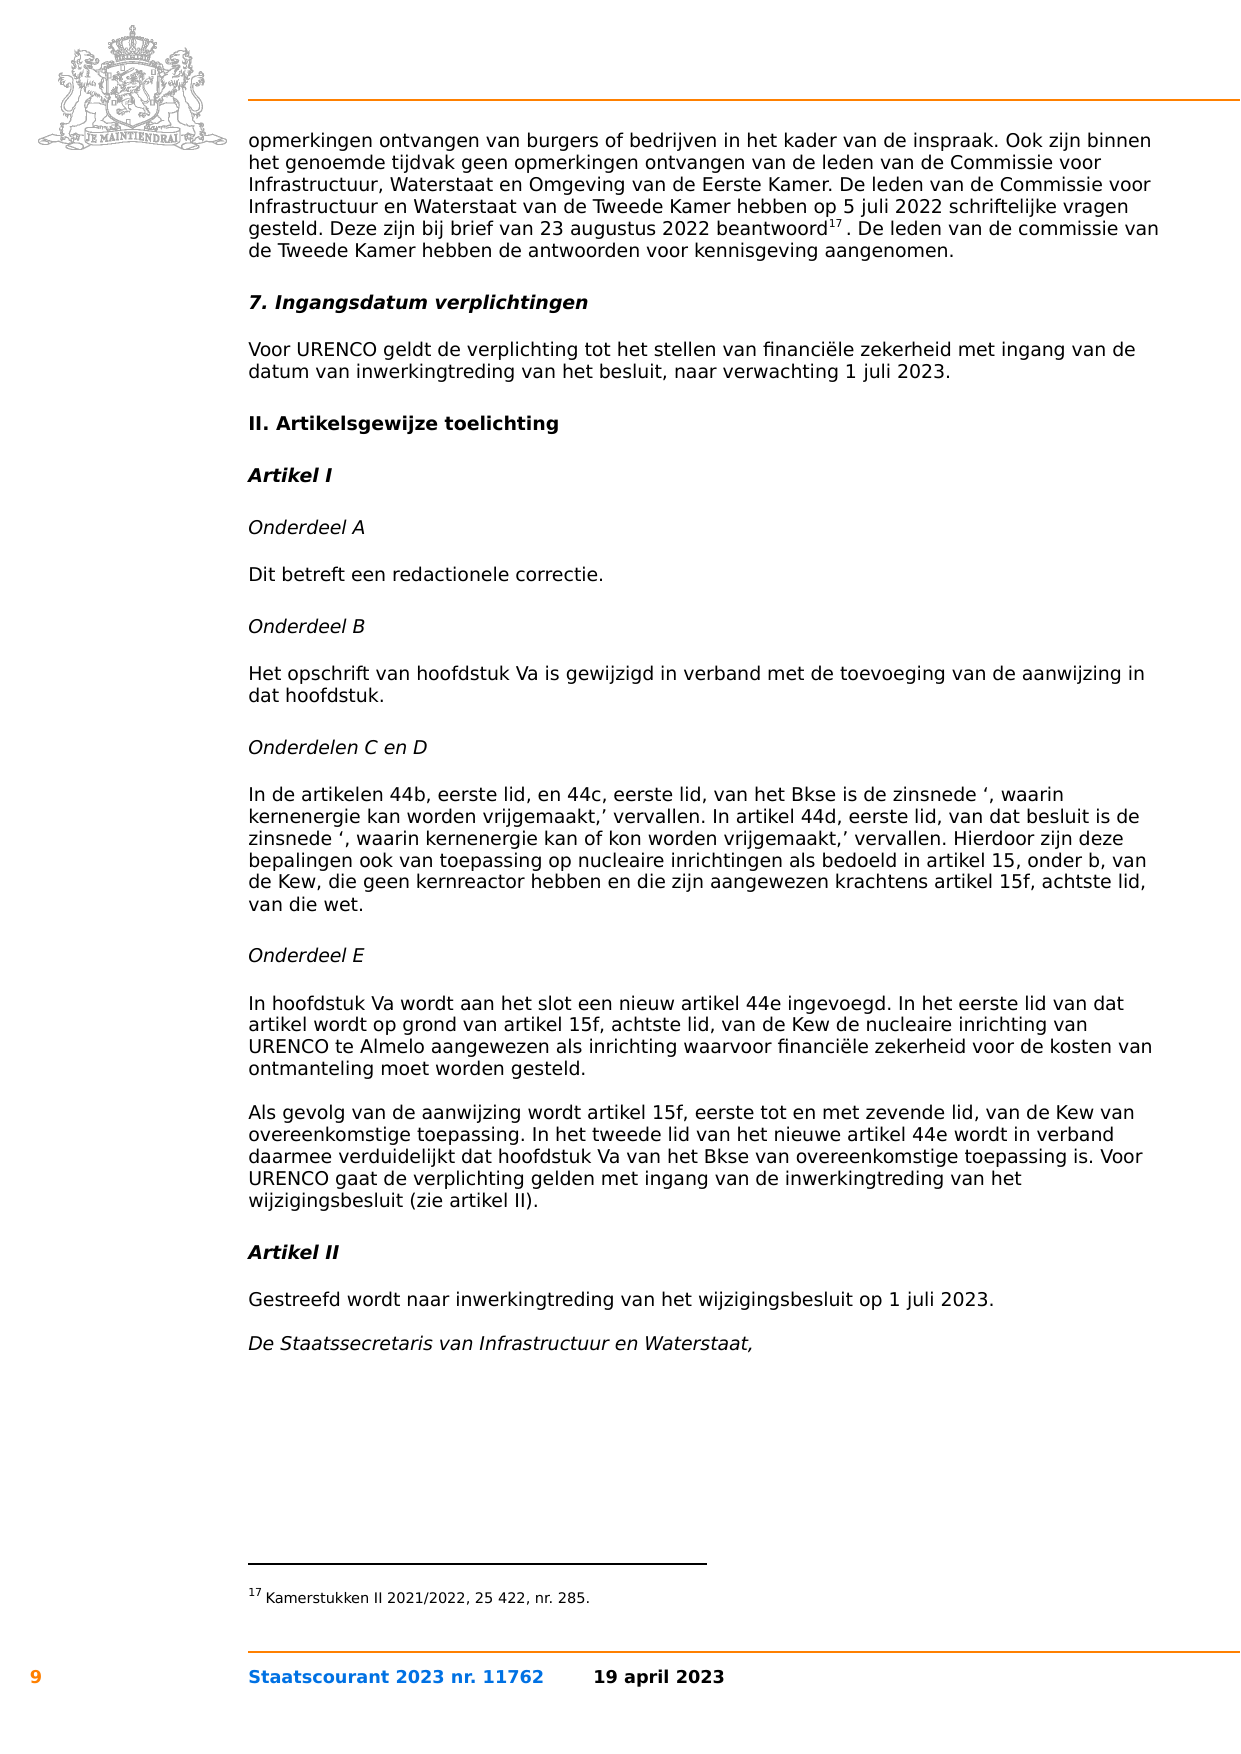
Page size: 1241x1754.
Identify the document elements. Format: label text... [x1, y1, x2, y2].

text Als gevolg van de aanwijzing wordt artikel 15f, eerste tot en met zevende lid, van de Kew van overeenkomstige toepassing. In het tweede lid van het nieuwe artikel 44e wordt in verband daarmee verduidelijkt dat hoofdstuk Va van het Bkse van overeenkomstige toepassing is. Voor URENCO gaat de verplichting gelden met ingang van de inwerkingtreding van het wijzigingsbesluit (zie artikel II). [248, 1102, 1163, 1212]
picture [38, 25, 227, 150]
subtitle 7. Ingangsdatum verplichtingen [248, 292, 1163, 314]
text Gestreefd wordt naar inwerkingtreding van het wijzigingsbesluit op 1 juli 2023. [248, 1289, 1163, 1311]
text Voor URENCO geldt de verplichting tot het stellen van financiële zekerheid met ingang van de datum van inwerkingtreding van het besluit, naar verwachting 1 juli 2023. [248, 339, 1163, 383]
text Het opschrift van hoofdstuk Va is gewijzigd in verband met de toevoeging van de aanwijzing in dat hoofdstuk. [248, 663, 1163, 707]
subtitle Onderdeel E [248, 945, 1163, 967]
text opmerkingen ontvangen van burgers of bedrijven in het kader van de inspraak. Ook zijn binnen het genoemde tijdvak geen opmerkingen ontvangen van de leden van de Commissie voor Infrastructuur, Waterstaat en Omgeving van de Eerste Kamer. De leden van de Commissie voor Infrastructuur en Waterstaat van de Tweede Kamer hebben op 5 juli 2022 schriftelijke vragen gesteld. Deze zijn bij brief van 23 augustus 2022 beantwoord. De leden van de commissie van de Tweede Kamer hebben de antwoorden voor kennisgeving aangenomen. [248, 130, 1163, 262]
text In hoofdstuk Va wordt aan het slot een nieuw artikel 44e ingevoegd. In het eerste lid van dat artikel wordt op grond van artikel 15f, achtste lid, van de Kew de nucleaire inrichting van URENCO te Almelo aangewezen als inrichting waarvoor financiële zekerheid voor de kosten van ontmanteling moet worden gesteld. [248, 992, 1163, 1080]
subtitle Onderdelen C en D [248, 737, 1163, 758]
subtitle Artikel II [248, 1242, 1163, 1264]
subtitle Onderdeel B [248, 616, 1163, 638]
text In de artikelen 44b, eerste lid, en 44c, eerste lid, van het Bkse is de zinsnede ‘, waarin kernenergie kan worden vrijgemaakt,’ vervallen. In artikel 44d, eerste lid, van dat besluit is de zinsnede ‘, waarin kernenergie kan of kon worden vrijgemaakt,’ vervallen. Hierdoor zijn deze bepalingen ook van toepassing op nucleaire inrichtingen als bedoeld in artikel 15, onder b, van de Kew, die geen kernreactor hebben en die zijn aangewezen krachtens artikel 15f, achtste lid, van die wet. [248, 783, 1163, 915]
subtitle Onderdeel A [248, 517, 1163, 539]
text Kamerstukken II 2021/2022, 25 422, nr. 285. [248, 1586, 1163, 1608]
subtitle Artikel I [248, 465, 1163, 487]
subtitle II. Artikelsgewijze toelichting [248, 413, 1163, 435]
text Dit betreft een redactionele correctie. [248, 564, 1163, 586]
text De Staatssecretaris van Infrastructuur en Waterstaat, [248, 1333, 1163, 1355]
